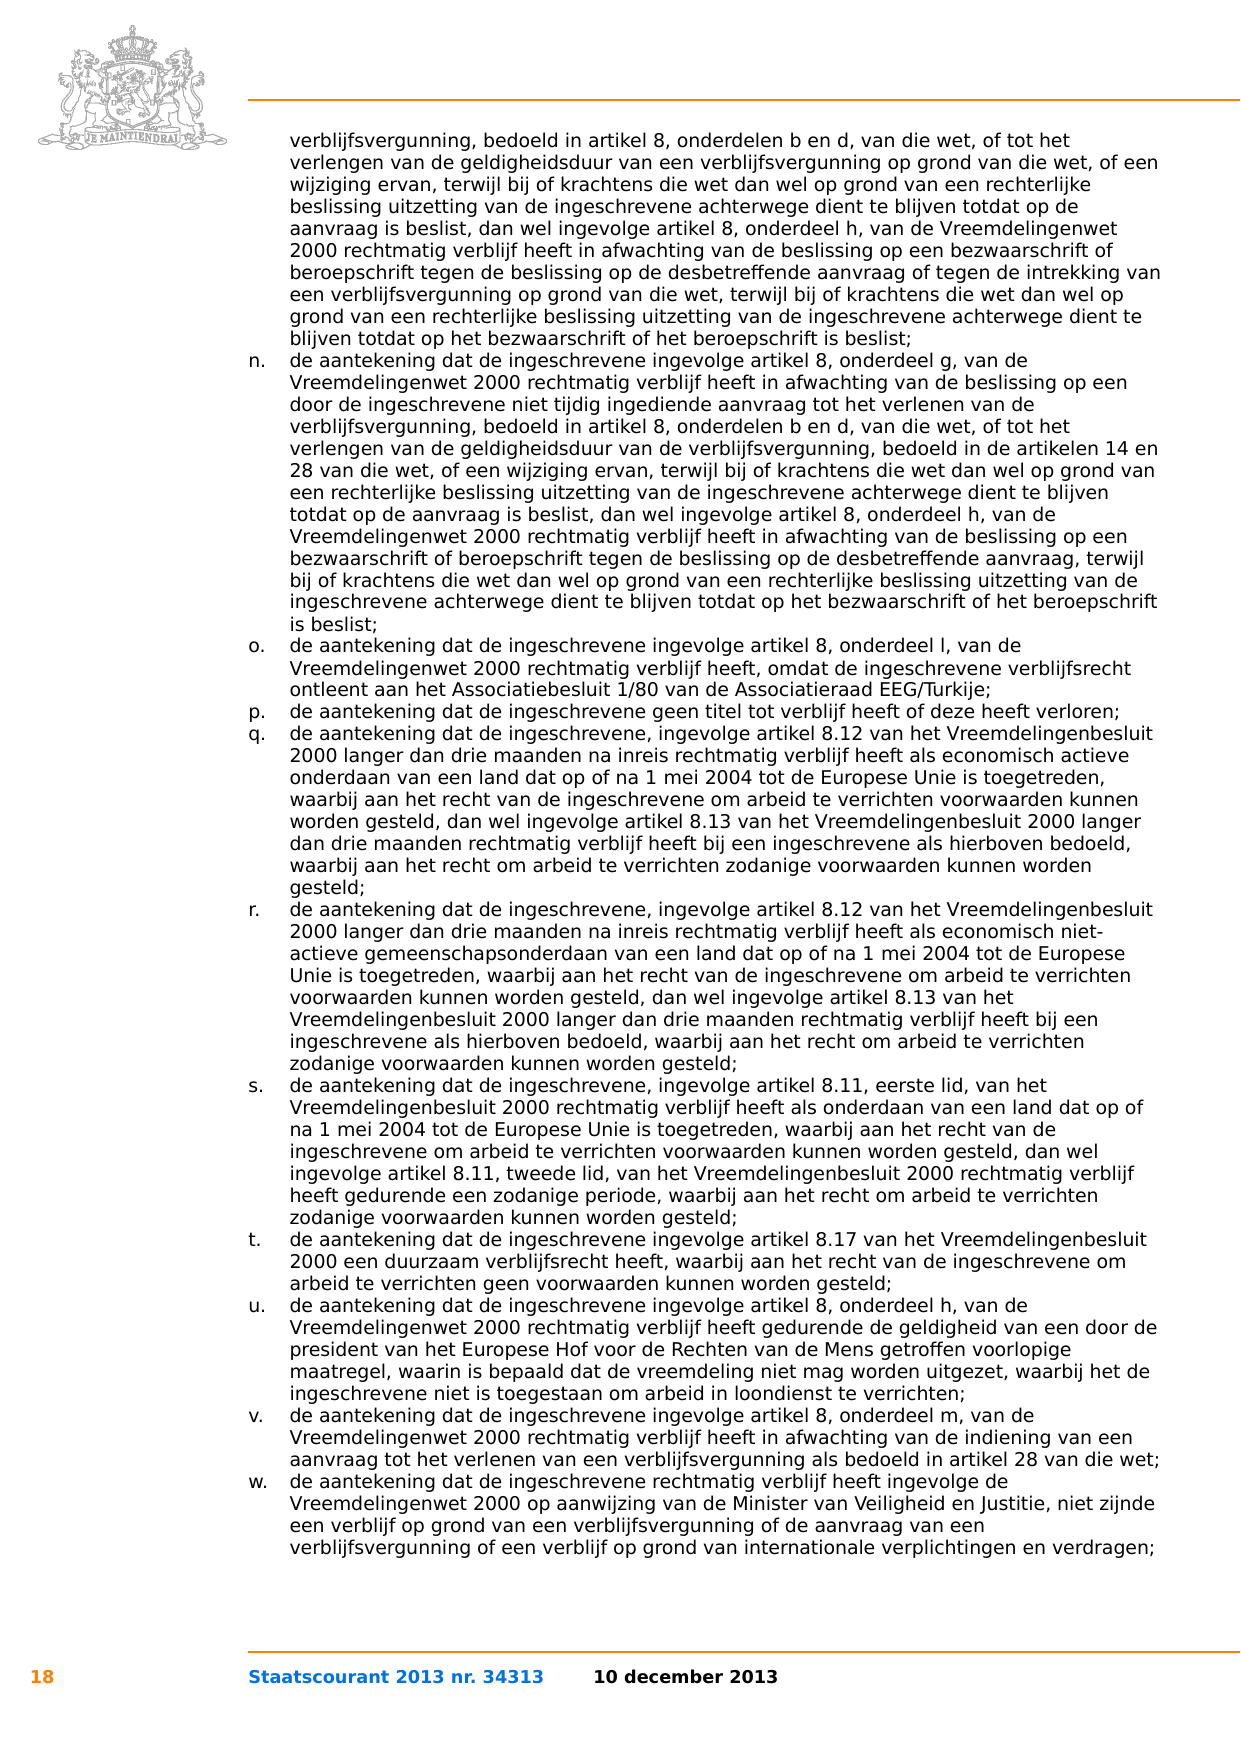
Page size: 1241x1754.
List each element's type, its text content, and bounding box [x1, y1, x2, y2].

text q. de aantekening dat de ingeschrevene, ingevolge artikel 8.12 van het Vreemdelingenbesluit 2000 langer dan drie maanden na inreis rechtmatig verblijf heeft als economisch actieve onderdaan van een land dat op of na 1 mei 2004 tot de Europese Unie is toegetreden, waarbij aan het recht van de ingeschrevene om arbeid te verrichten voorwaarden kunnen worden gesteld, dan wel ingevolge artikel 8.13 van het Vreemdelingenbesluit 2000 langer dan drie maanden rechtmatig verblijf heeft bij een ingeschrevene als hierboven bedoeld, waarbij aan het recht om arbeid te verrichten zodanige voorwaarden kunnen worden gesteld; [248, 723, 1163, 899]
text p. de aantekening dat de ingeschrevene geen titel tot verblijf heeft of deze heeft verloren; [248, 701, 1163, 723]
text s. de aantekening dat de ingeschrevene, ingevolge artikel 8.11, eerste lid, van het Vreemdelingenbesluit 2000 rechtmatig verblijf heeft als onderdaan van een land dat op of na 1 mei 2004 tot de Europese Unie is toegetreden, waarbij aan het recht van de ingeschrevene om arbeid te verrichten voorwaarden kunnen worden gesteld, dan wel ingevolge artikel 8.11, tweede lid, van het Vreemdelingenbesluit 2000 rechtmatig verblijf heeft gedurende een zodanige periode, waarbij aan het recht om arbeid te verrichten zodanige voorwaarden kunnen worden gesteld; [248, 1075, 1163, 1229]
text u. de aantekening dat de ingeschrevene ingevolge artikel 8, onderdeel h, van de Vreemdelingenwet 2000 rechtmatig verblijf heeft gedurende de geldigheid van een door de president van het Europese Hof voor de Rechten van de Mens getroffen voorlopige maatregel, waarin is bepaald dat de vreemdeling niet mag worden uitgezet, waarbij het de ingeschrevene niet is toegestaan om arbeid in loondienst te verrichten; [248, 1295, 1163, 1405]
text verblijfsvergunning, bedoeld in artikel 8, onderdelen b en d, van die wet, of tot het verlengen van de geldigheidsduur van een verblijfsvergunning op grond van die wet, of een wijziging ervan, terwijl bij of krachtens die wet dan wel op grond van een rechterlijke beslissing uitzetting van de ingeschrevene achterwege dient te blijven totdat op de aanvraag is beslist, dan wel ingevolge artikel 8, onderdeel h, van de Vreemdelingenwet 2000 rechtmatig verblijf heeft in afwachting van de beslissing op een bezwaarschrift of beroepschrift tegen de beslissing op de desbetreffende aanvraag of tegen de intrekking van een verblijfsvergunning op grond van die wet, terwijl bij of krachtens die wet dan wel op grond van een rechterlijke beslissing uitzetting van de ingeschrevene achterwege dient te blijven totdat op het bezwaarschrift of het beroepschrift is beslist; [248, 130, 1163, 350]
text r. de aantekening dat de ingeschrevene, ingevolge artikel 8.12 van het Vreemdelingenbesluit 2000 langer dan drie maanden na inreis rechtmatig verblijf heeft als economisch niet-actieve gemeenschapsonderdaan van een land dat op of na 1 mei 2004 tot de Europese Unie is toegetreden, waarbij aan het recht van de ingeschrevene om arbeid te verrichten voorwaarden kunnen worden gesteld, dan wel ingevolge artikel 8.13 van het Vreemdelingenbesluit 2000 langer dan drie maanden rechtmatig verblijf heeft bij een ingeschrevene als hierboven bedoeld, waarbij aan het recht om arbeid te verrichten zodanige voorwaarden kunnen worden gesteld; [248, 899, 1163, 1075]
text w. de aantekening dat de ingeschrevene rechtmatig verblijf heeft ingevolge de Vreemdelingenwet 2000 op aanwijzing van de Minister van Veiligheid en Justitie, niet zijnde een verblijf op grond van een verblijfsvergunning of de aanvraag van een verblijfsvergunning of een verblijf op grond van internationale verplichtingen en verdragen; [248, 1471, 1163, 1558]
text n. de aantekening dat de ingeschrevene ingevolge artikel 8, onderdeel g, van de Vreemdelingenwet 2000 rechtmatig verblijf heeft in afwachting van de beslissing op een door de ingeschrevene niet tijdig ingediende aanvraag tot het verlenen van de verblijfsvergunning, bedoeld in artikel 8, onderdelen b en d, van die wet, of tot het verlengen van de geldigheidsduur van de verblijfsvergunning, bedoeld in de artikelen 14 en 28 van die wet, of een wijziging ervan, terwijl bij of krachtens die wet dan wel op grond van een rechterlijke beslissing uitzetting van de ingeschrevene achterwege dient te blijven totdat op de aanvraag is beslist, dan wel ingevolge artikel 8, onderdeel h, van de Vreemdelingenwet 2000 rechtmatig verblijf heeft in afwachting van de beslissing op een bezwaarschrift of beroepschrift tegen de beslissing op de desbetreffende aanvraag, terwijl bij of krachtens die wet dan wel op grond van een rechterlijke beslissing uitzetting van de ingeschrevene achterwege dient te blijven totdat op het bezwaarschrift of het beroepschrift is beslist; [248, 350, 1163, 635]
picture [38, 25, 227, 150]
text v. de aantekening dat de ingeschrevene ingevolge artikel 8, onderdeel m, van de Vreemdelingenwet 2000 rechtmatig verblijf heeft in afwachting van de indiening van een aanvraag tot het verlenen van een verblijfsvergunning als bedoeld in artikel 28 van die wet; [248, 1405, 1163, 1471]
text t. de aantekening dat de ingeschrevene ingevolge artikel 8.17 van het Vreemdelingenbesluit 2000 een duurzaam verblijfsrecht heeft, waarbij aan het recht van de ingeschrevene om arbeid te verrichten geen voorwaarden kunnen worden gesteld; [248, 1229, 1163, 1295]
text o. de aantekening dat de ingeschrevene ingevolge artikel 8, onderdeel l, van de Vreemdelingenwet 2000 rechtmatig verblijf heeft, omdat de ingeschrevene verblijfsrecht ontleent aan het Associatiebesluit 1/80 van de Associatieraad EEG/Turkije; [248, 635, 1163, 701]
